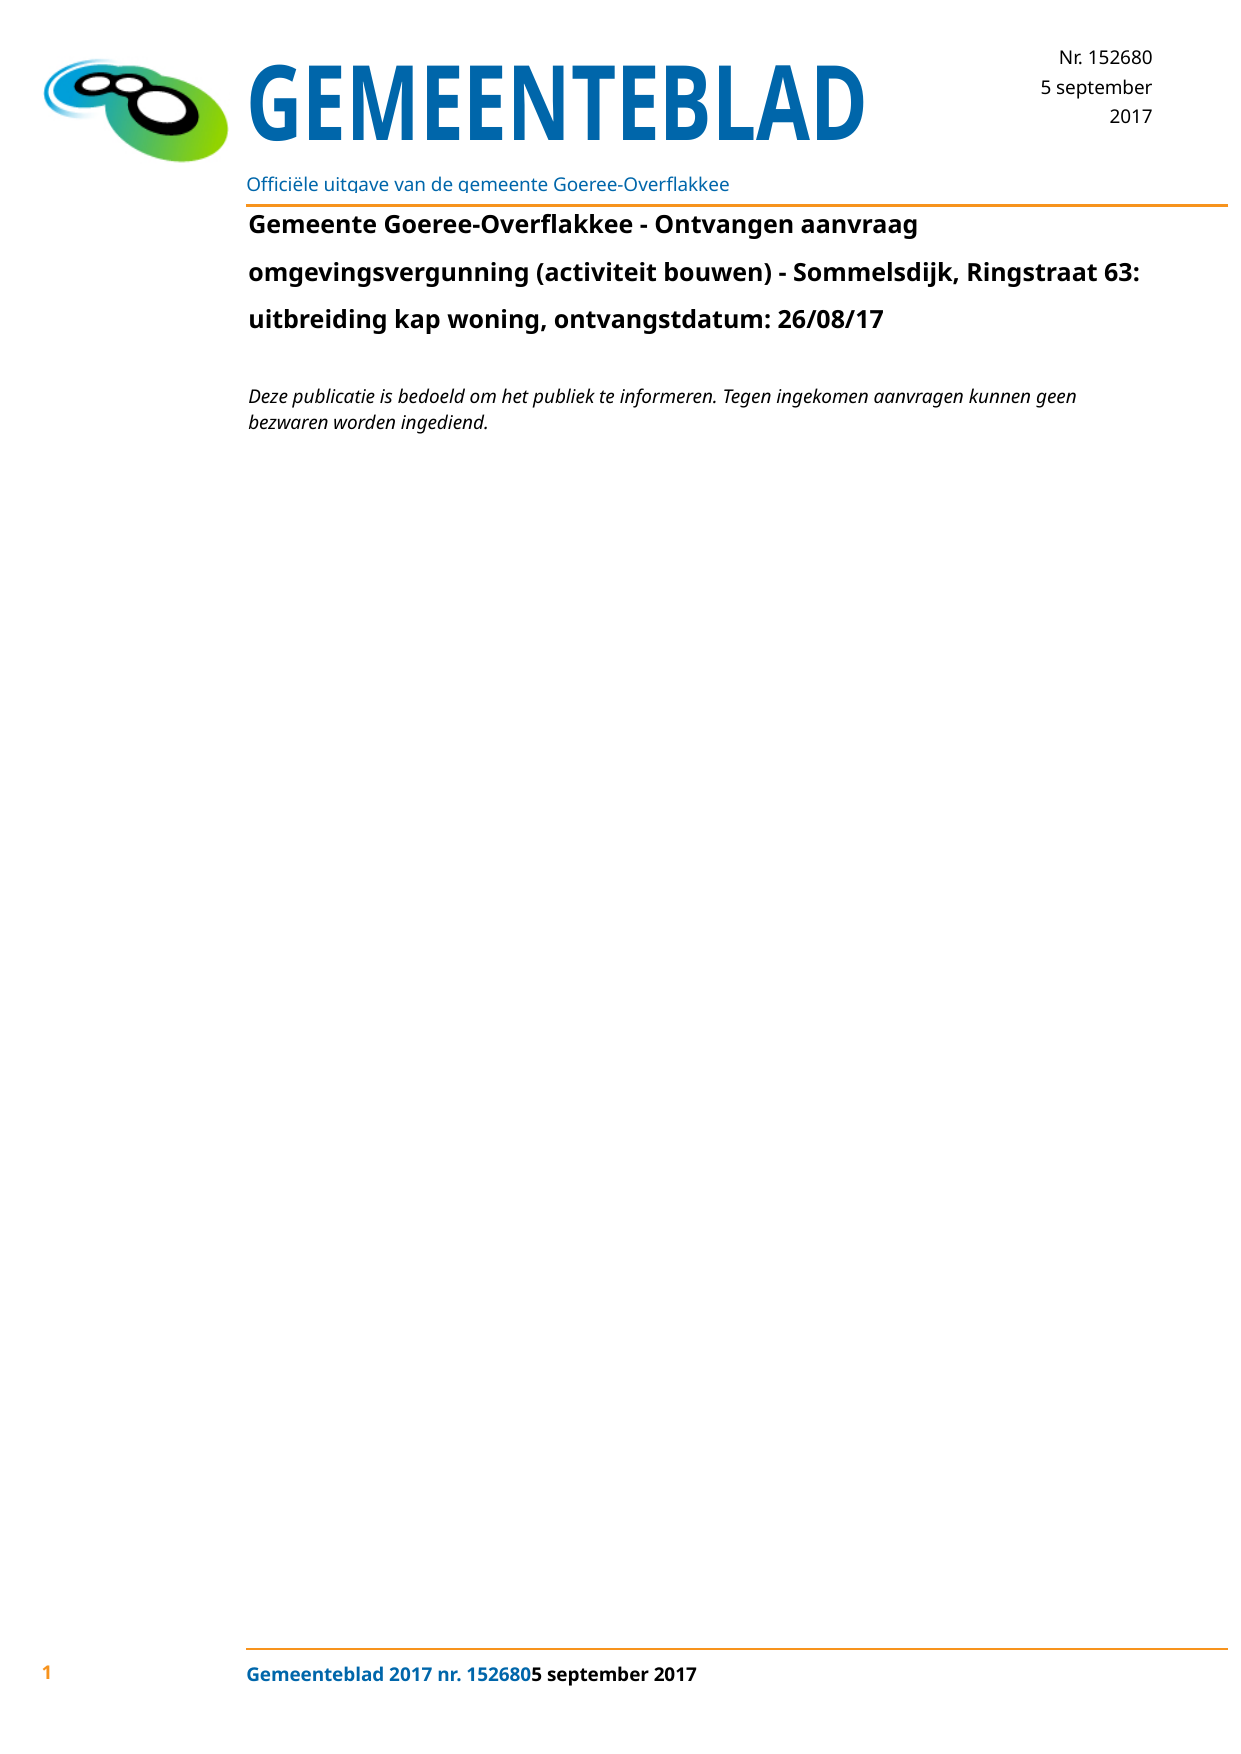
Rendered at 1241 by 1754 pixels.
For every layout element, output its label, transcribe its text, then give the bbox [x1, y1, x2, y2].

text Gemeente Goeree-Overflakkee - Ontvangen aanvraag omgevingsvergunning (activiteit bouwen) - Sommelsdijk, Ringstraat 63: uitbreiding kap woning, ontvangstdatum: 26/08/17 [248, 207, 1152, 336]
text Deze publicatie is bedoeld om het publiek te informeren. Tegen ingekomen aanvragen kunnen geen bezwaren worden ingediend. [248, 384, 1152, 435]
picture [41, 47, 231, 172]
